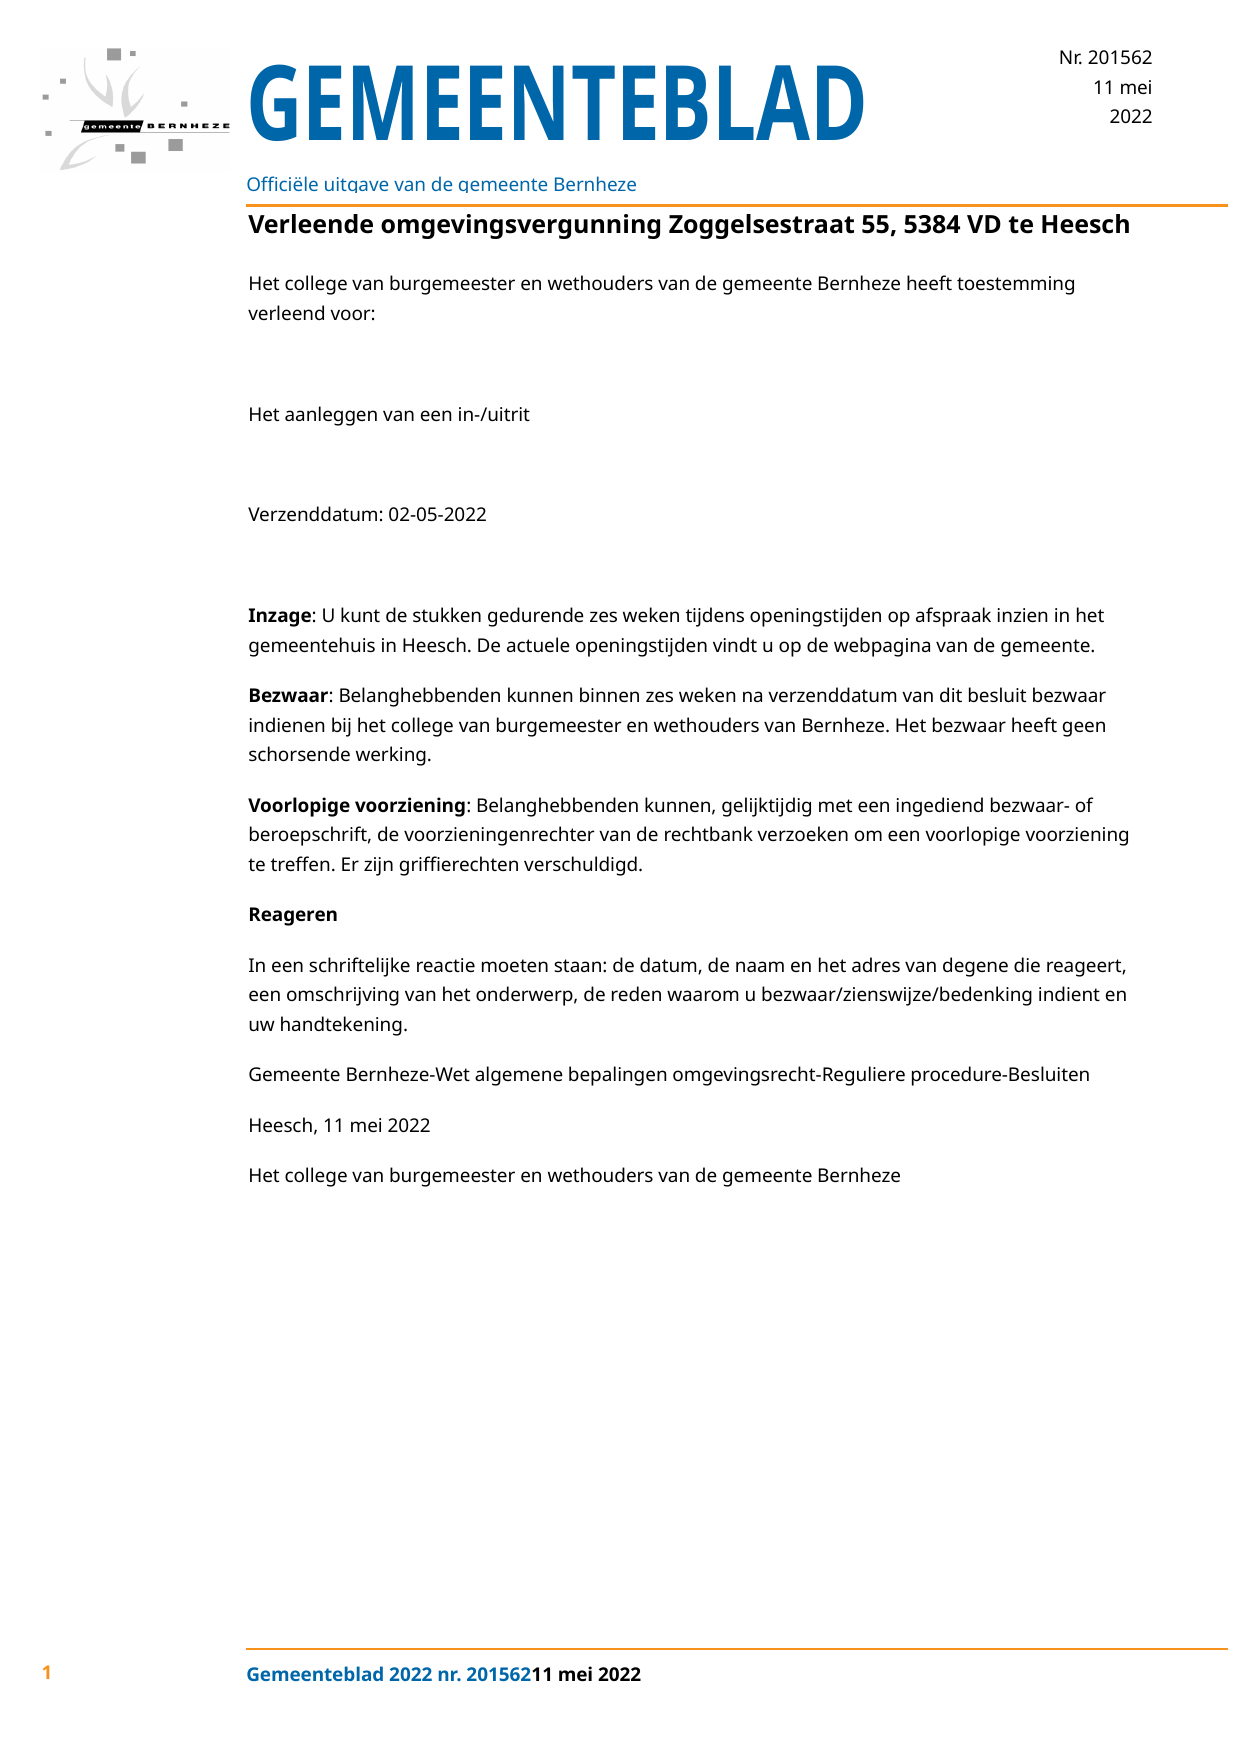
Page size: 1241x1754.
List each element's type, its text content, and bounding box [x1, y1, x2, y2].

text Gemeente Bernheze-Wet algemene bepalingen omgevingsrecht-Reguliere procedure-Besluiten [248, 1062, 1152, 1087]
text In een schriftelijke reactie moeten staan: de datum, de naam en het adres van degene die reageert, een omschrijving van het onderwerp, de reden waarom u bezwaar/zienswijze/bedenking indient en uw handtekening. [248, 952, 1152, 1037]
text Inzage: U kunt de stukken gedurende zes weken tijdens openingstijden op afspraak inzien in het gemeentehuis in Heesch. De actuele openingstijden vindt u op de webpagina van de gemeente. [248, 602, 1152, 658]
text Verzenddatum: 02-05-2022 [248, 502, 1152, 527]
text Heesch, 11 mei 2022 [248, 1112, 1152, 1138]
text Het aanleggen van een in-/uitrit [248, 401, 1152, 426]
text Het college van burgemeester en wethouders van de gemeente Bernheze heeft toestemming verleend voor: [248, 270, 1152, 326]
text Het college van burgemeester en wethouders van de gemeente Bernheze [248, 1162, 1152, 1188]
text Voorlopige voorziening: Belanghebbenden kunnen, gelijktijdig met een ingediend bezwaar- of beroepschrift, de voorzieningenrechter van de rechtbank verzoeken om een voorlopige voorziening te treffen. Er zijn griffierechten verschuldigd. [248, 792, 1152, 877]
text Reageren [248, 902, 1152, 927]
picture [41, 47, 231, 172]
text Bezwaar: Belanghebbenden kunnen binnen zes weken na verzenddatum van dit besluit bezwaar indienen bij het college van burgemeester en wethouders van Bernheze. Het bezwaar heeft geen schorsende werking. [248, 682, 1152, 767]
text Verleende omgevingsvergunning Zoggelsestraat 55, 5384 VD te Heesch [248, 207, 1152, 241]
